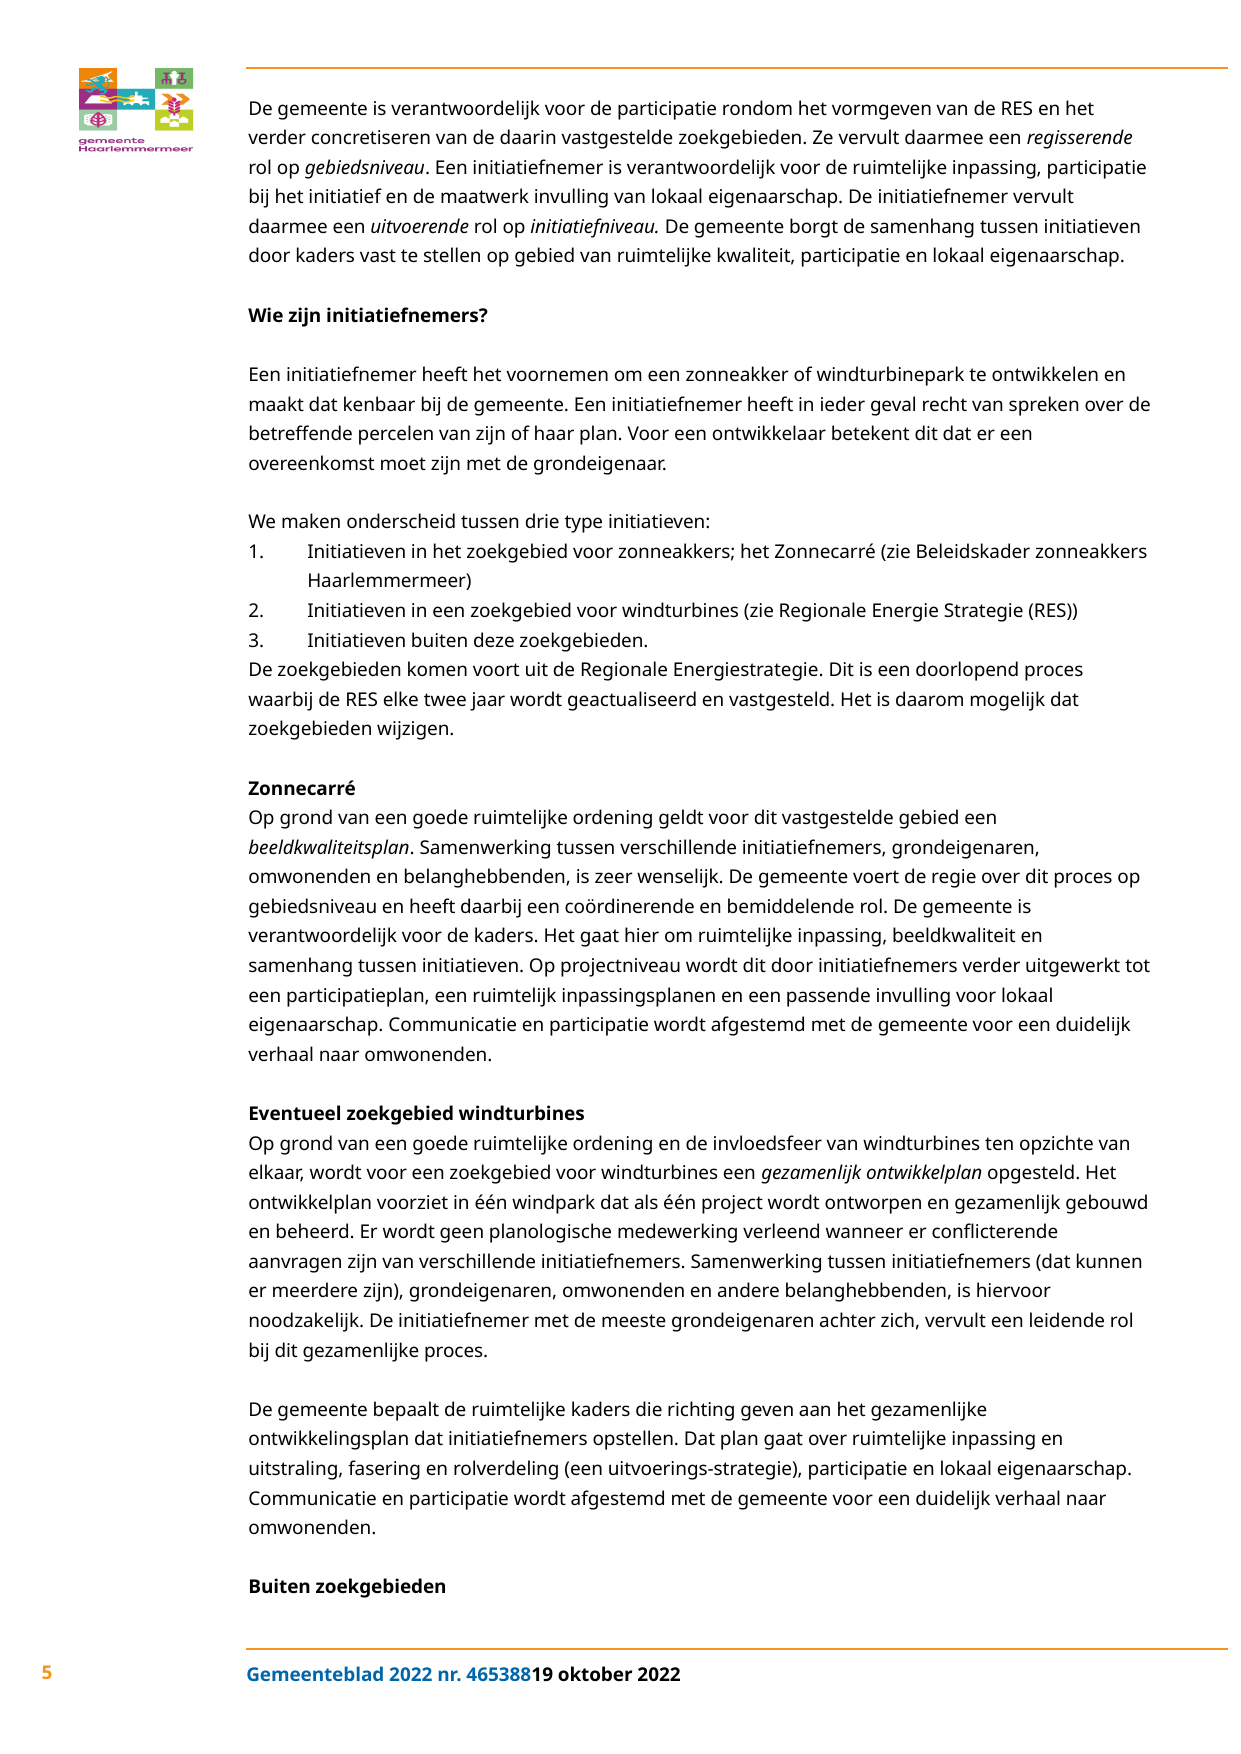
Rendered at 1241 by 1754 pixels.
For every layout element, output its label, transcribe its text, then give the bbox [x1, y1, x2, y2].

text Op grond van een goede ruimtelijke ordening geldt voor dit vastgestelde gebied een beeldkwaliteitsplan. Samenwerking tussen verschillende initiatiefnemers, grondeigenaren, omwonenden en belanghebbenden, is zeer wenselijk. De gemeente voert de regie over dit proces op gebiedsniveau en heeft daarbij een coördinerende en bemiddelende rol. De gemeente is verantwoordelijk voor de kaders. Het gaat hier om ruimtelijke inpassing, beeldkwaliteit en samenhang tussen initiatieven. Op projectniveau wordt dit door initiatiefnemers verder uitgewerkt tot een participatieplan, een ruimtelijk inpassingsplanen en een passende invulling voor lokaal eigenaarschap. Communicatie en participatie wordt afgestemd met de gemeente voor een duidelijk verhaal naar omwonenden. [248, 804, 1152, 1067]
text Eventueel zoekgebied windturbines [248, 1100, 1152, 1126]
list Initiatieven buiten deze zoekgebieden. [248, 627, 1152, 652]
text Op grond van een goede ruimtelijke ordening en de invloedsfeer van windturbines ten opzichte van elkaar, wordt voor een zoekgebied voor windturbines een gezamenlijk ontwikkelplan opgesteld. Het ontwikkelplan voorziet in één windpark dat als één project wordt ontworpen en gezamenlijk gebouwd en beheerd. Er wordt geen planologische medewerking verleend wanneer er conflicterende aanvragen zijn van verschillende initiatiefnemers. Samenwerking tussen initiatiefnemers (dat kunnen er meerdere zijn), grondeigenaren, omwonenden en andere belanghebbenden, is hiervoor noodzakelijk. De initiatiefnemer met de meeste grondeigenaren achter zich, vervult een leidende rol bij dit gezamenlijke proces. [248, 1130, 1152, 1362]
text De gemeente bepaalt de ruimtelijke kaders die richting geven aan het gezamenlijke ontwikkelingsplan dat initiatiefnemers opstellen. Dat plan gaat over ruimtelijke inpassing en uitstraling, fasering en rolverdeling (een uitvoerings-strategie), participatie en lokaal eigenaarschap. Communicatie en participatie wordt afgestemd met de gemeente voor een duidelijk verhaal naar omwonenden. [248, 1396, 1152, 1540]
list Initiatieven in het zoekgebied voor zonneakkers; het Zonnecarré (zie Beleidskader zonneakkers Haarlemmermeer) [248, 538, 1152, 593]
text We maken onderscheid tussen drie type initiatieven: [248, 508, 1152, 534]
table_header Wie zijn initiatiefnemers? Een initiatiefnemer heeft het voornemen om een zonneakker of windturbinepark te ontwikkelen en maakt dat kenbaar bij de gemeente. Een initiatiefnemer heeft in ieder geval recht van spreken over de betreffende percelen van zijn of haar plan. Voor een ontwikkelaar betekent dit dat er een overeenkomst moet zijn met de grondeigenaar. [248, 302, 1152, 476]
picture [41, 47, 231, 172]
text De gemeente is verantwoordelijk voor de participatie rondom het vormgeven van de RES en het verder concretiseren van de daarin vastgestelde zoekgebieden. Ze vervult daarmee een regisserende rol op gebiedsniveau. Een initiatiefnemer is verantwoordelijk voor de ruimtelijke inpassing, participatie bij het initiatief en de maatwerk invulling van lokaal eigenaarschap. De initiatiefnemer vervult daarmee een uitvoerende rol op initiatiefniveau. De gemeente borgt de samenhang tussen initiatieven door kaders vast te stellen op gebied van ruimtelijke kwaliteit, participatie en lokaal eigenaarschap. [248, 95, 1152, 268]
text Zonnecarré [248, 775, 1152, 800]
text Buiten zoekgebieden [248, 1573, 1152, 1599]
list Initiatieven in een zoekgebied voor windturbines (zie Regionale Energie Strategie (RES)) [248, 597, 1152, 623]
text De zoekgebieden komen voort uit de Regionale Energiestrategie. Dit is een doorlopend proces waarbij de RES elke twee jaar wordt geactualiseerd en vastgesteld. Het is daarom mogelijk dat zoekgebieden wijzigen. [248, 656, 1152, 741]
